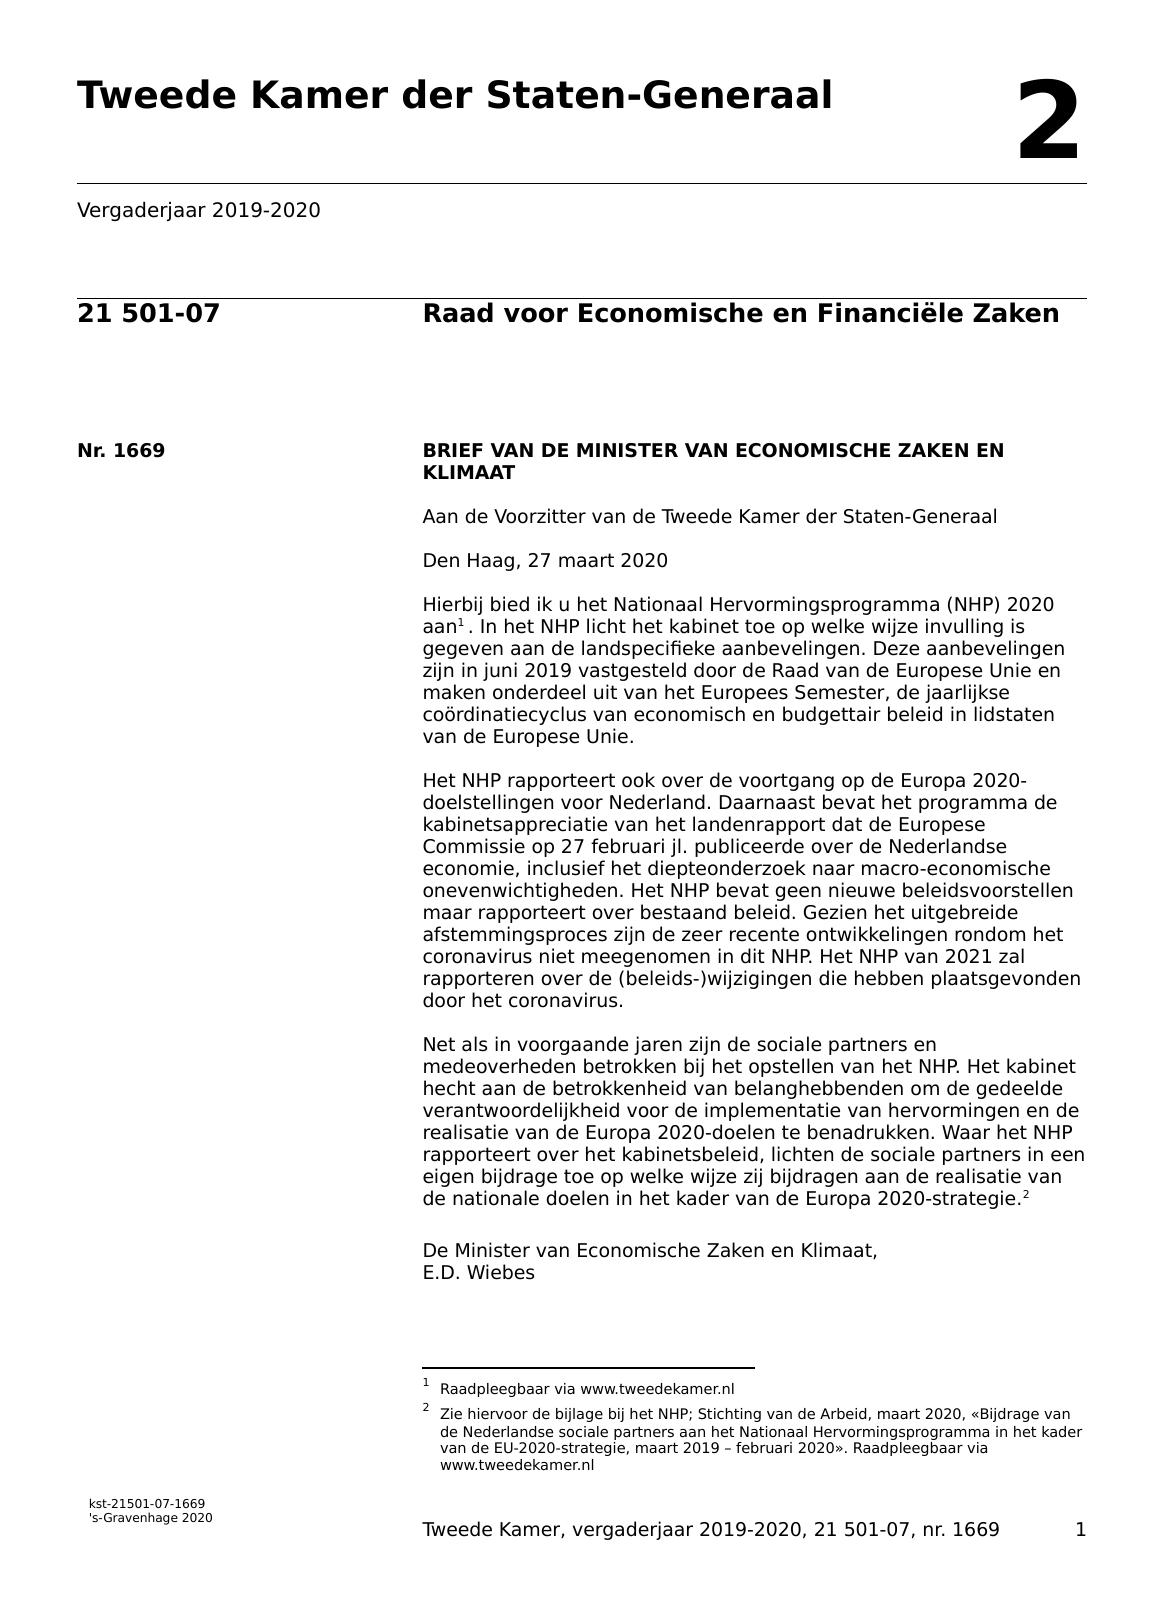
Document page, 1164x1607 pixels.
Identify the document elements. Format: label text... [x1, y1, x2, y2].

text De Minister van Economische Zaken en Klimaat, E.D. Wiebes [422, 1240, 1087, 1284]
table_header Tweede Kamer der Staten-Generaal [77, 59, 886, 183]
text Raadpleegbaar via www.tweedekamer.nl [422, 1377, 1087, 1399]
text kst-21501-07-1669 [88, 1497, 323, 1511]
subtitle 21 501-07 Raad voor Economische en Financiële Zaken [77, 299, 1087, 329]
table_cell Vergaderjaar 2019-2020 [77, 184, 1087, 298]
table_header 2 [886, 59, 1087, 183]
subtitle Nr. 1669 BRIEF VAN DE MINISTER VAN ECONOMISCHE ZAKEN EN KLIMAAT [77, 440, 1087, 484]
text 's-Gravenhage 2020 [88, 1511, 323, 1525]
text Hierbij bied ik u het Nationaal Hervormingsprogramma (NHP) 2020 aan. In het NHP licht het kabinet toe op welke wijze invulling is gegeven aan de landspecifieke aanbevelingen. Deze aanbevelingen zijn in juni 2019 vastgesteld door de Raad van de Europese Unie en maken onderdeel uit van het Europees Semester, de jaarlijkse coördinatiecyclus van economisch en budgettair beleid in lidstaten van de Europese Unie. [422, 594, 1087, 748]
text Zie hiervoor de bijlage bij het NHP; Stichting van de Arbeid, maart 2020, «Bijdrage van de Nederlandse sociale partners aan het Nationaal Hervormingsprogramma in het kader van de EU-2020-strategie, maart 2019 – februari 2020». Raadpleegbaar via www.tweedekamer.nl [422, 1402, 1087, 1474]
text Aan de Voorzitter van de Tweede Kamer der Staten-Generaal [422, 506, 1087, 528]
text Net als in voorgaande jaren zijn de sociale partners en medeoverheden betrokken bij het opstellen van het NHP. Het kabinet hecht aan de betrokkenheid van belanghebbenden om de gedeelde verantwoordelijkheid voor de implementatie van hervormingen en de realisatie van de Europa 2020-doelen te benadrukken. Waar het NHP rapporteert over het kabinetsbeleid, lichten de sociale partners in een eigen bijdrage toe op welke wijze zij bijdragen aan de realisatie van de nationale doelen in het kader van de Europa 2020-strategie. [422, 1034, 1087, 1210]
text Den Haag, 27 maart 2020 [422, 550, 1087, 572]
text Het NHP rapporteert ook over de voortgang op de Europa 2020-doelstellingen voor Nederland. Daarnaast bevat het programma de kabinetsappreciatie van het landenrapport dat de Europese Commissie op 27 februari jl. publiceerde over de Nederlandse economie, inclusief het diepteonderzoek naar macro-economische onevenwichtigheden. Het NHP bevat geen nieuwe beleidsvoorstellen maar rapporteert over bestaand beleid. Gezien het uitgebreide afstemmingsproces zijn de zeer recente ontwikkelingen rondom het coronavirus niet meegenomen in dit NHP. Het NHP van 2021 zal rapporteren over de (beleids-)wijzigingen die hebben plaatsgevonden door het coronavirus. [422, 770, 1087, 1012]
